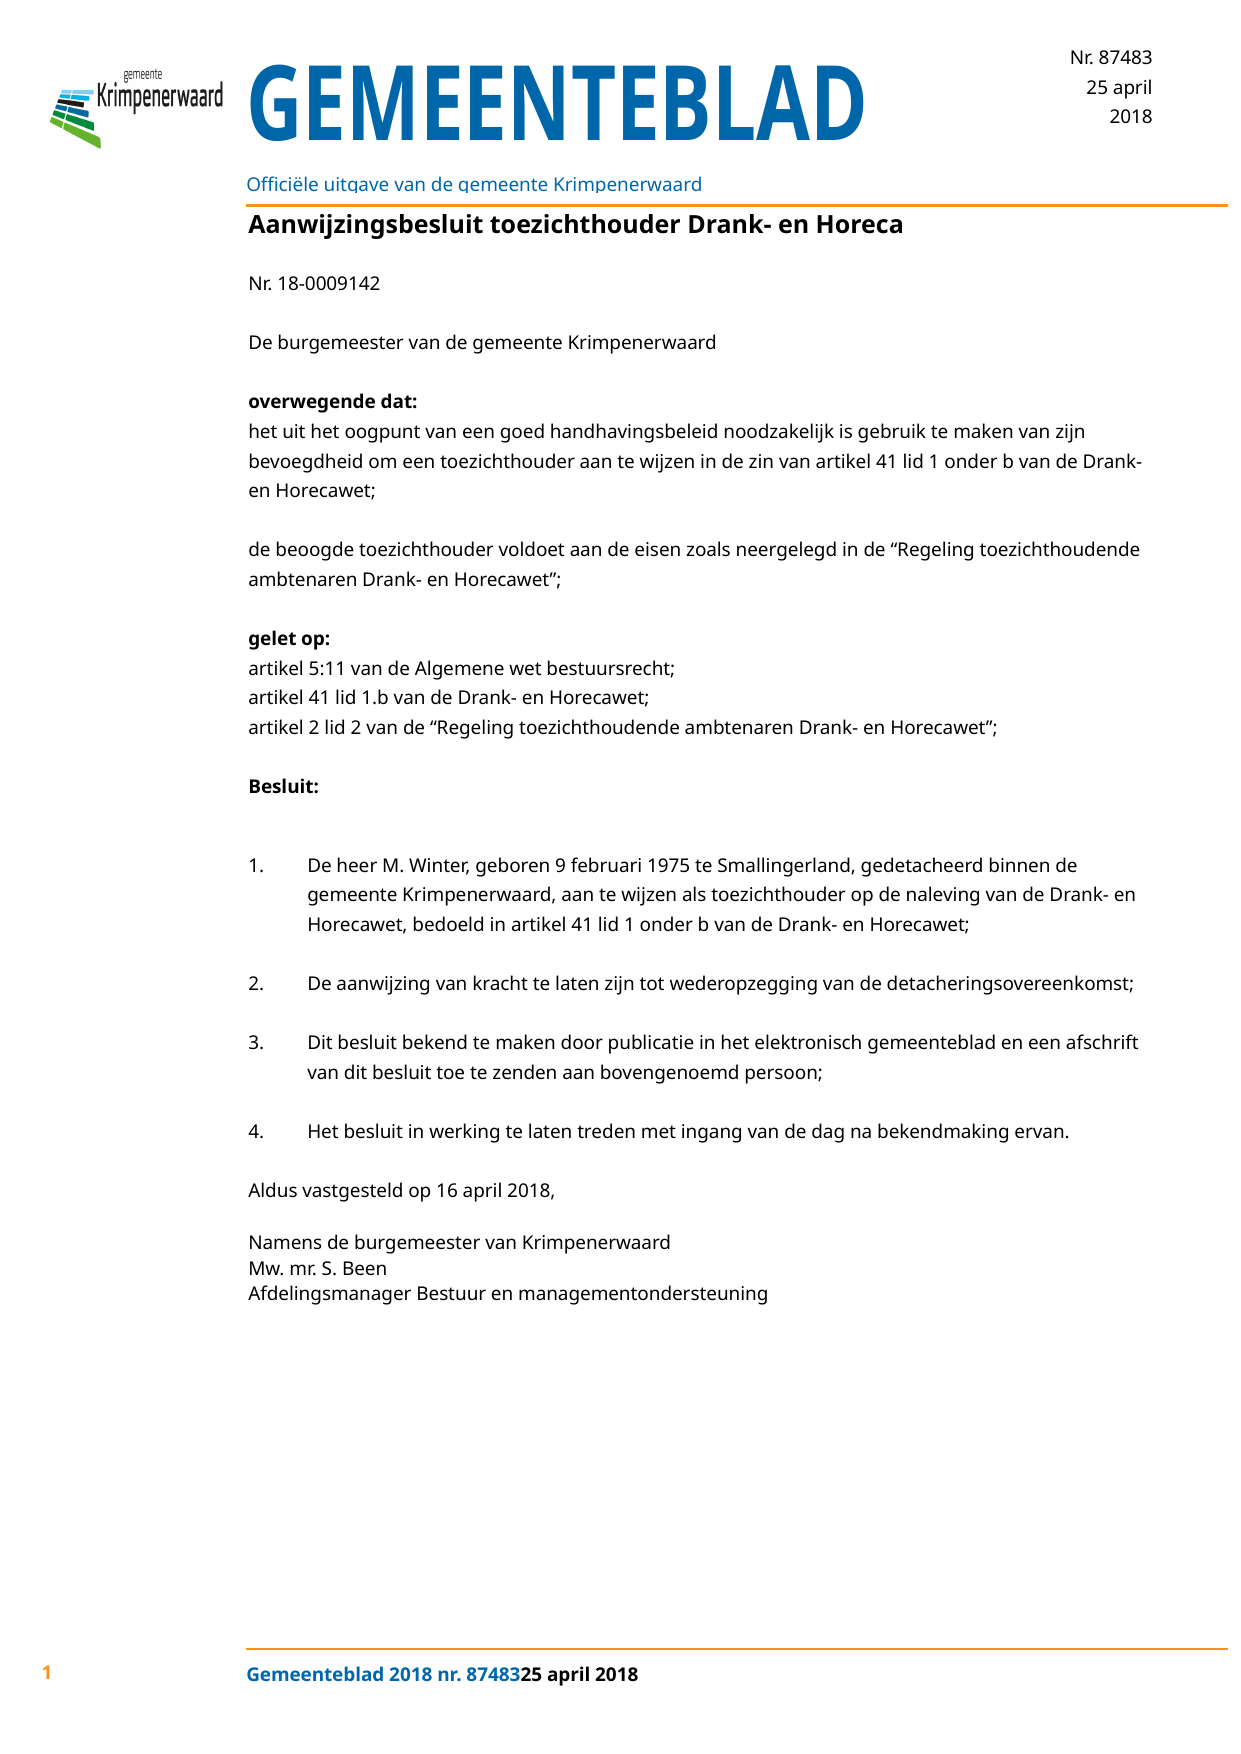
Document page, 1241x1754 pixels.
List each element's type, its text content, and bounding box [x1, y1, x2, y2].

text Mw. mr. S. Been [248, 1255, 1152, 1280]
text Nr. 18-0009142 [248, 270, 1152, 296]
text artikel 41 lid 1.b van de Drank- en Horecawet; [248, 684, 1152, 710]
list Dit besluit bekend te maken door publicatie in het elektronisch gemeenteblad en een afschrift van dit besluit toe te zenden aan bovengenoemd persoon; [248, 1029, 1152, 1085]
list Het besluit in werking te laten treden met ingang van de dag na bekendmaking ervan. [248, 1118, 1152, 1144]
text de beoogde toezichthouder voldoet aan de eisen zoals neergelegd in de “Regeling toezichthoudende ambtenaren Drank- en Horecawet”; [248, 537, 1152, 592]
text artikel 5:11 van de Algemene wet bestuursrecht; [248, 655, 1152, 681]
text Aanwijzingsbesluit toezichthouder Drank- en Horeca [248, 207, 1152, 241]
text het uit het oogpunt van een goed handhavingsbeleid noodzakelijk is gebruik te maken van zijn bevoegdheid om een toezichthouder aan te wijzen in de zin van artikel 41 lid 1 onder b van de Drank- en Horecawet; [248, 418, 1152, 503]
list De aanwijzing van kracht te laten zijn tot wederopzegging van de detacheringsovereenkomst; [248, 970, 1152, 996]
text overwegende dat: [248, 389, 1152, 414]
text Besluit: [248, 773, 1152, 799]
picture [41, 47, 231, 172]
text Aldus vastgesteld op 16 april 2018, [248, 1177, 1152, 1203]
list De heer M. Winter, geboren 9 februari 1975 te Smallingerland, gedetacheerd binnen de gemeente Krimpenerwaard, aan te wijzen als toezichthouder op de naleving van de Drank- en Horecawet, bedoeld in artikel 41 lid 1 onder b van de Drank- en Horecawet; [248, 852, 1152, 937]
text De burgemeester van de gemeente Krimpenerwaard [248, 329, 1152, 355]
text artikel 2 lid 2 van de “Regeling toezichthoudende ambtenaren Drank- en Horecawet”; [248, 714, 1152, 740]
text Afdelingsmanager Bestuur en managementondersteuning [248, 1280, 1152, 1306]
text Namens de burgemeester van Krimpenerwaard [248, 1229, 1152, 1255]
text gelet op: [248, 625, 1152, 651]
